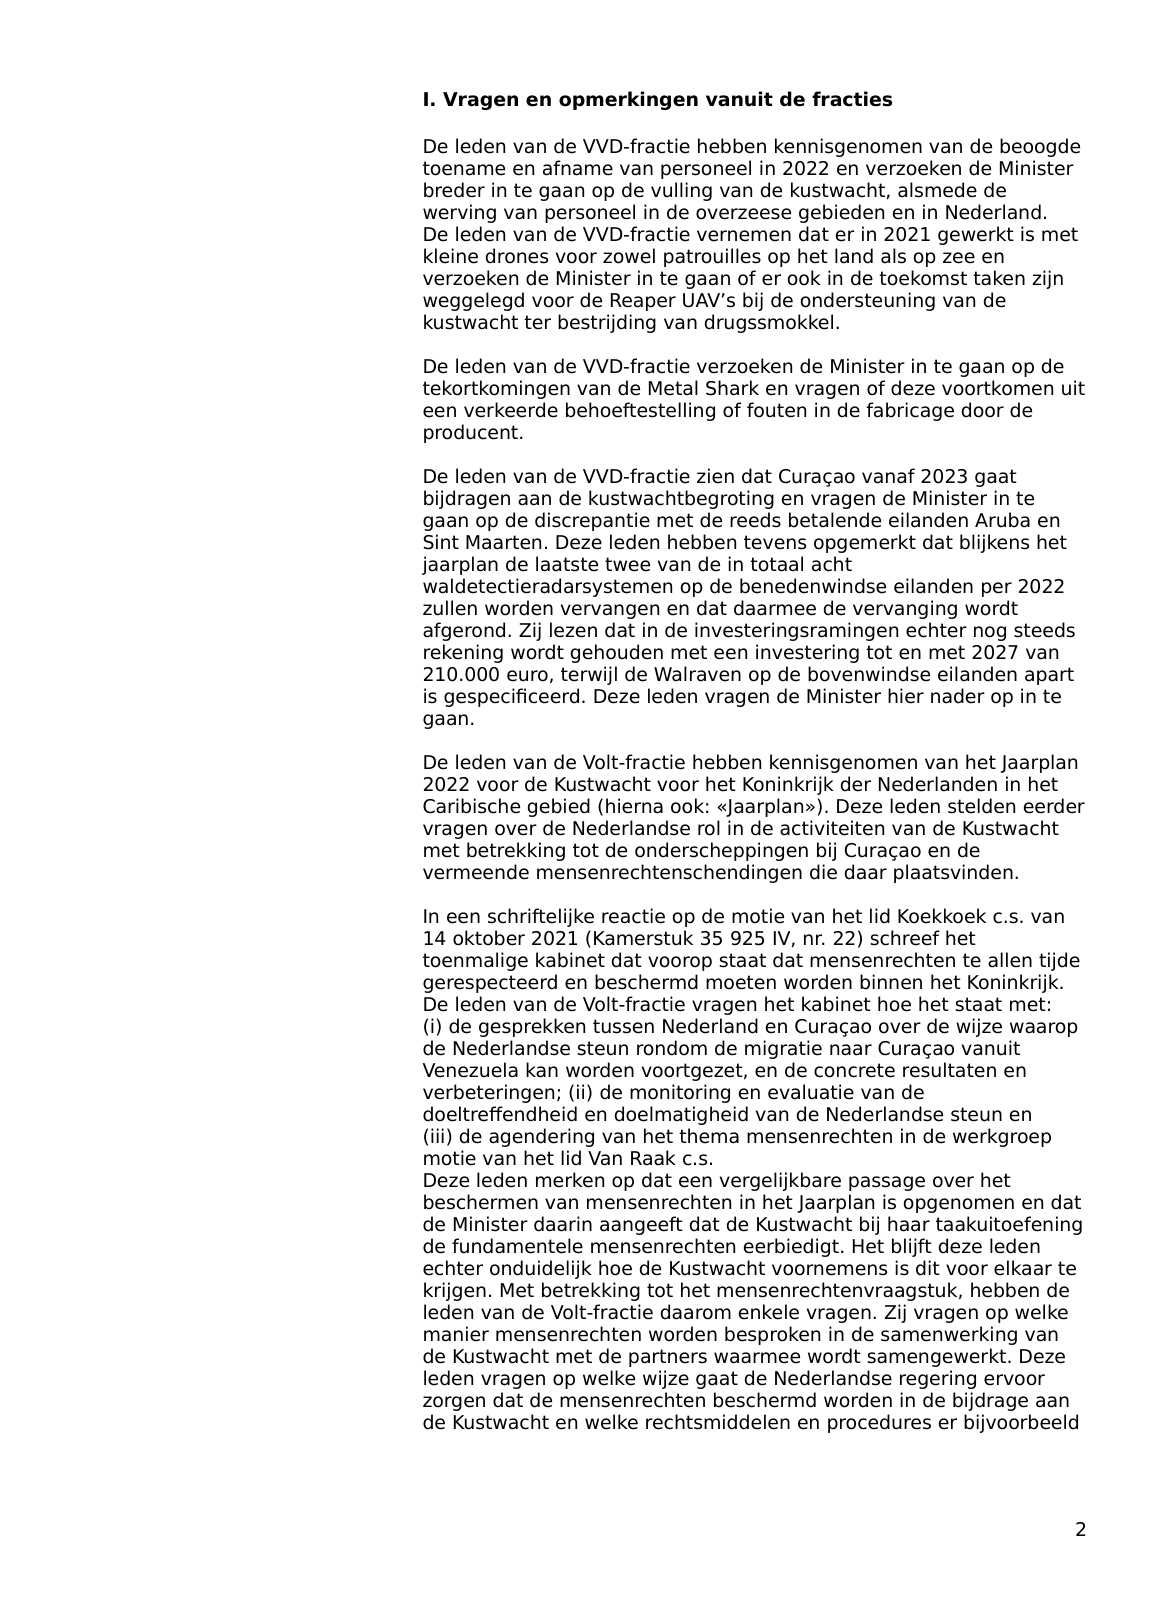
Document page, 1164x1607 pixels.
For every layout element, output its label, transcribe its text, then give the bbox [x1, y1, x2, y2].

text De leden van de VVD-fractie verzoeken de Minister in te gaan op de tekortkomingen van de Metal Shark en vragen of deze voortkomen uit een verkeerde behoeftestelling of fouten in de fabricage door de producent. [422, 356, 1087, 444]
text Deze leden merken op dat een vergelijkbare passage over het beschermen van mensenrechten in het Jaarplan is opgenomen en dat de Minister daarin aangeeft dat de Kustwacht bij haar taakuitoefening de fundamentele mensenrechten eerbiedigt. Het blijft deze leden echter onduidelijk hoe de Kustwacht voornemens is dit voor elkaar te krijgen. Met betrekking tot het mensenrechtenvraagstuk, hebben de leden van de Volt-fractie daarom enkele vragen. Zij vragen op welke manier mensenrechten worden besproken in de samenwerking van de Kustwacht met de partners waarmee wordt samengewerkt. Deze leden vragen op welke wijze gaat de Nederlandse regering ervoor zorgen dat de mensenrechten beschermd worden in de bijdrage aan de Kustwacht en welke rechtsmiddelen en procedures er bijvoorbeeld [422, 1170, 1087, 1434]
text In een schriftelijke reactie op de motie van het lid Koekkoek c.s. van 14 oktober 2021 (Kamerstuk 35 925 IV, nr. 22) schreef het toenmalige kabinet dat voorop staat dat mensenrechten te allen tijde gerespecteerd en beschermd moeten worden binnen het Koninkrijk. De leden van de Volt-fractie vragen het kabinet hoe het staat met: (i) de gesprekken tussen Nederland en Curaçao over de wijze waarop de Nederlandse steun rondom de migratie naar Curaçao vanuit Venezuela kan worden voortgezet, en de concrete resultaten en verbeteringen; (ii) de monitoring en evaluatie van de doeltreffendheid en doelmatigheid van de Nederlandse steun en (iii) de agendering van het thema mensenrechten in de werkgroep motie van het lid Van Raak c.s. [422, 906, 1087, 1170]
text De leden van de Volt-fractie hebben kennisgenomen van het Jaarplan 2022 voor de Kustwacht voor het Koninkrijk der Nederlanden in het Caribische gebied (hierna ook: «Jaarplan»). Deze leden stelden eerder vragen over de Nederlandse rol in de activiteiten van de Kustwacht met betrekking tot de onderscheppingen bij Curaçao en de vermeende mensenrechtenschendingen die daar plaatsvinden. [422, 752, 1087, 884]
subtitle I. Vragen en opmerkingen vanuit de fracties [422, 89, 1087, 111]
text De leden van de VVD-fractie hebben kennisgenomen van de beoogde toename en afname van personeel in 2022 en verzoeken de Minister breder in te gaan op de vulling van de kustwacht, alsmede de werving van personeel in de overzeese gebieden en in Nederland. [422, 136, 1087, 224]
text De leden van de VVD-fractie vernemen dat er in 2021 gewerkt is met kleine drones voor zowel patrouilles op het land als op zee en verzoeken de Minister in te gaan of er ook in de toekomst taken zijn weggelegd voor de Reaper UAV’s bij de ondersteuning van de kustwacht ter bestrijding van drugssmokkel. [422, 224, 1087, 334]
text De leden van de VVD-fractie zien dat Curaçao vanaf 2023 gaat bijdragen aan de kustwachtbegroting en vragen de Minister in te gaan op de discrepantie met de reeds betalende eilanden Aruba en Sint Maarten. Deze leden hebben tevens opgemerkt dat blijkens het jaarplan de laatste twee van de in totaal acht waldetectieradarsystemen op de benedenwindse eilanden per 2022 zullen worden vervangen en dat daarmee de vervanging wordt afgerond. Zij lezen dat in de investeringsramingen echter nog steeds rekening wordt gehouden met een investering tot en met 2027 van 210.000 euro, terwijl de Walraven op de bovenwindse eilanden apart is gespecificeerd. Deze leden vragen de Minister hier nader op in te gaan. [422, 466, 1087, 730]
